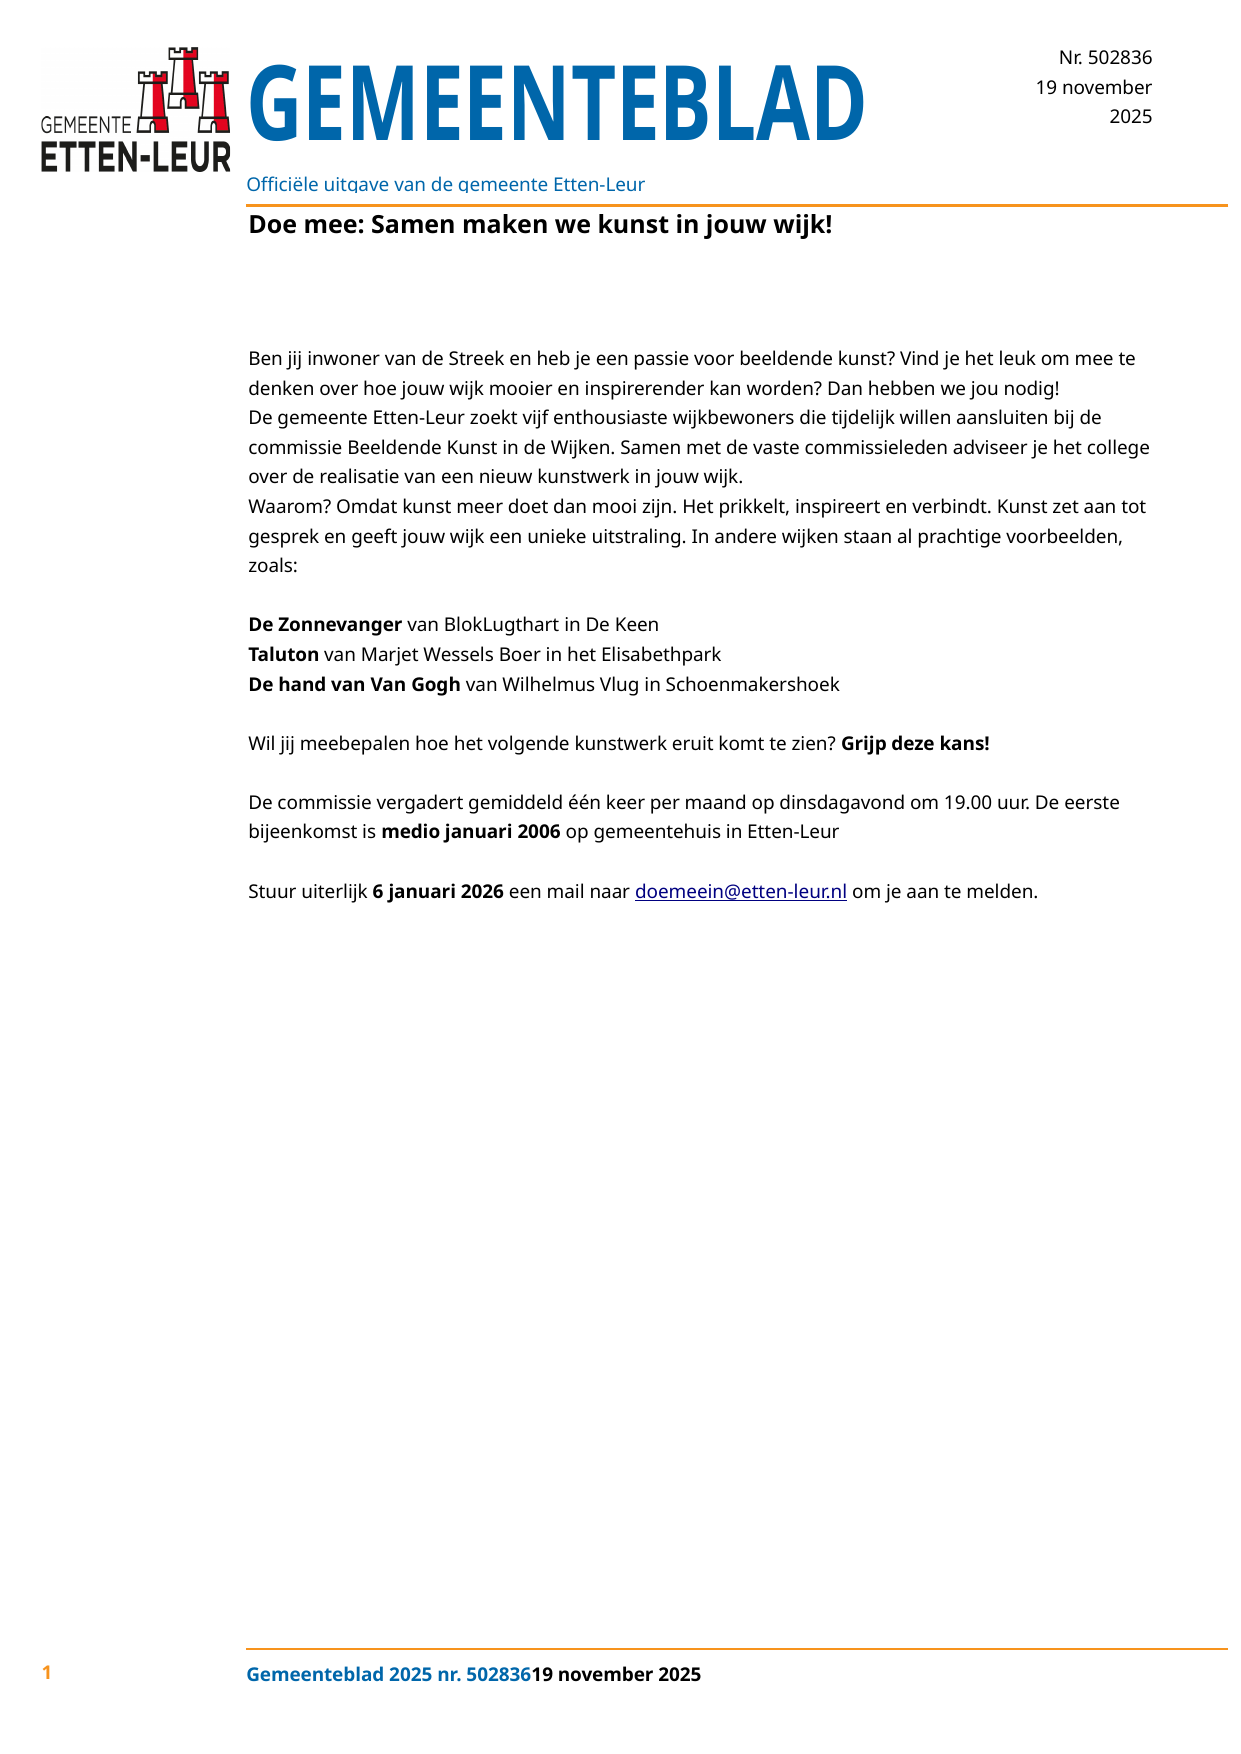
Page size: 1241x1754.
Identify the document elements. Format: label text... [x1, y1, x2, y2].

text Wil jij meebepalen hoe het volgende kunstwerk eruit komt te zien? Grijp deze kans! [248, 730, 1152, 756]
text De Zonnevanger van BlokLugthart in De Keen [248, 612, 1152, 637]
text De commissie vergadert gemiddeld één keer per maand op dinsdagavond om 19.00 uur. De eerste bijeenkomst is medio januari 2006 op gemeentehuis in Etten-Leur [248, 789, 1152, 844]
text Ben jij inwoner van de Streek en heb je een passie voor beeldende kunst? Vind je het leuk om mee te denken over hoe jouw wijk mooier en inspirerender kan worden? Dan hebben we jou nodig! [248, 345, 1152, 401]
text De gemeente Etten-Leur zoekt vijf enthousiaste wijkbewoners die tijdelijk willen aansluiten bij de commissie Beeldende Kunst in de Wijken. Samen met de vaste commissieleden adviseer je het college over de realisatie van een nieuw kunstwerk in jouw wijk. [248, 404, 1152, 489]
text Taluton van Marjet Wessels Boer in het Elisabethpark [248, 641, 1152, 667]
text De hand van Van Gogh van Wilhelmus Vlug in Schoenmakershoek [248, 671, 1152, 696]
text Doe mee: Samen maken we kunst in jouw wijk! [248, 207, 1152, 241]
text Waarom? Omdat kunst meer doet dan mooi zijn. Het prikkelt, inspireert en verbindt. Kunst zet aan tot gesprek en geeft jouw wijk een unieke uitstraling. In andere wijken staan al prachtige voorbeelden, zoals: [248, 493, 1152, 578]
picture [41, 47, 231, 172]
text Stuur uiterlijk 6 januari 2026 een mail naar doemeein@etten-leur.nl om je aan te melden. [248, 878, 1152, 903]
